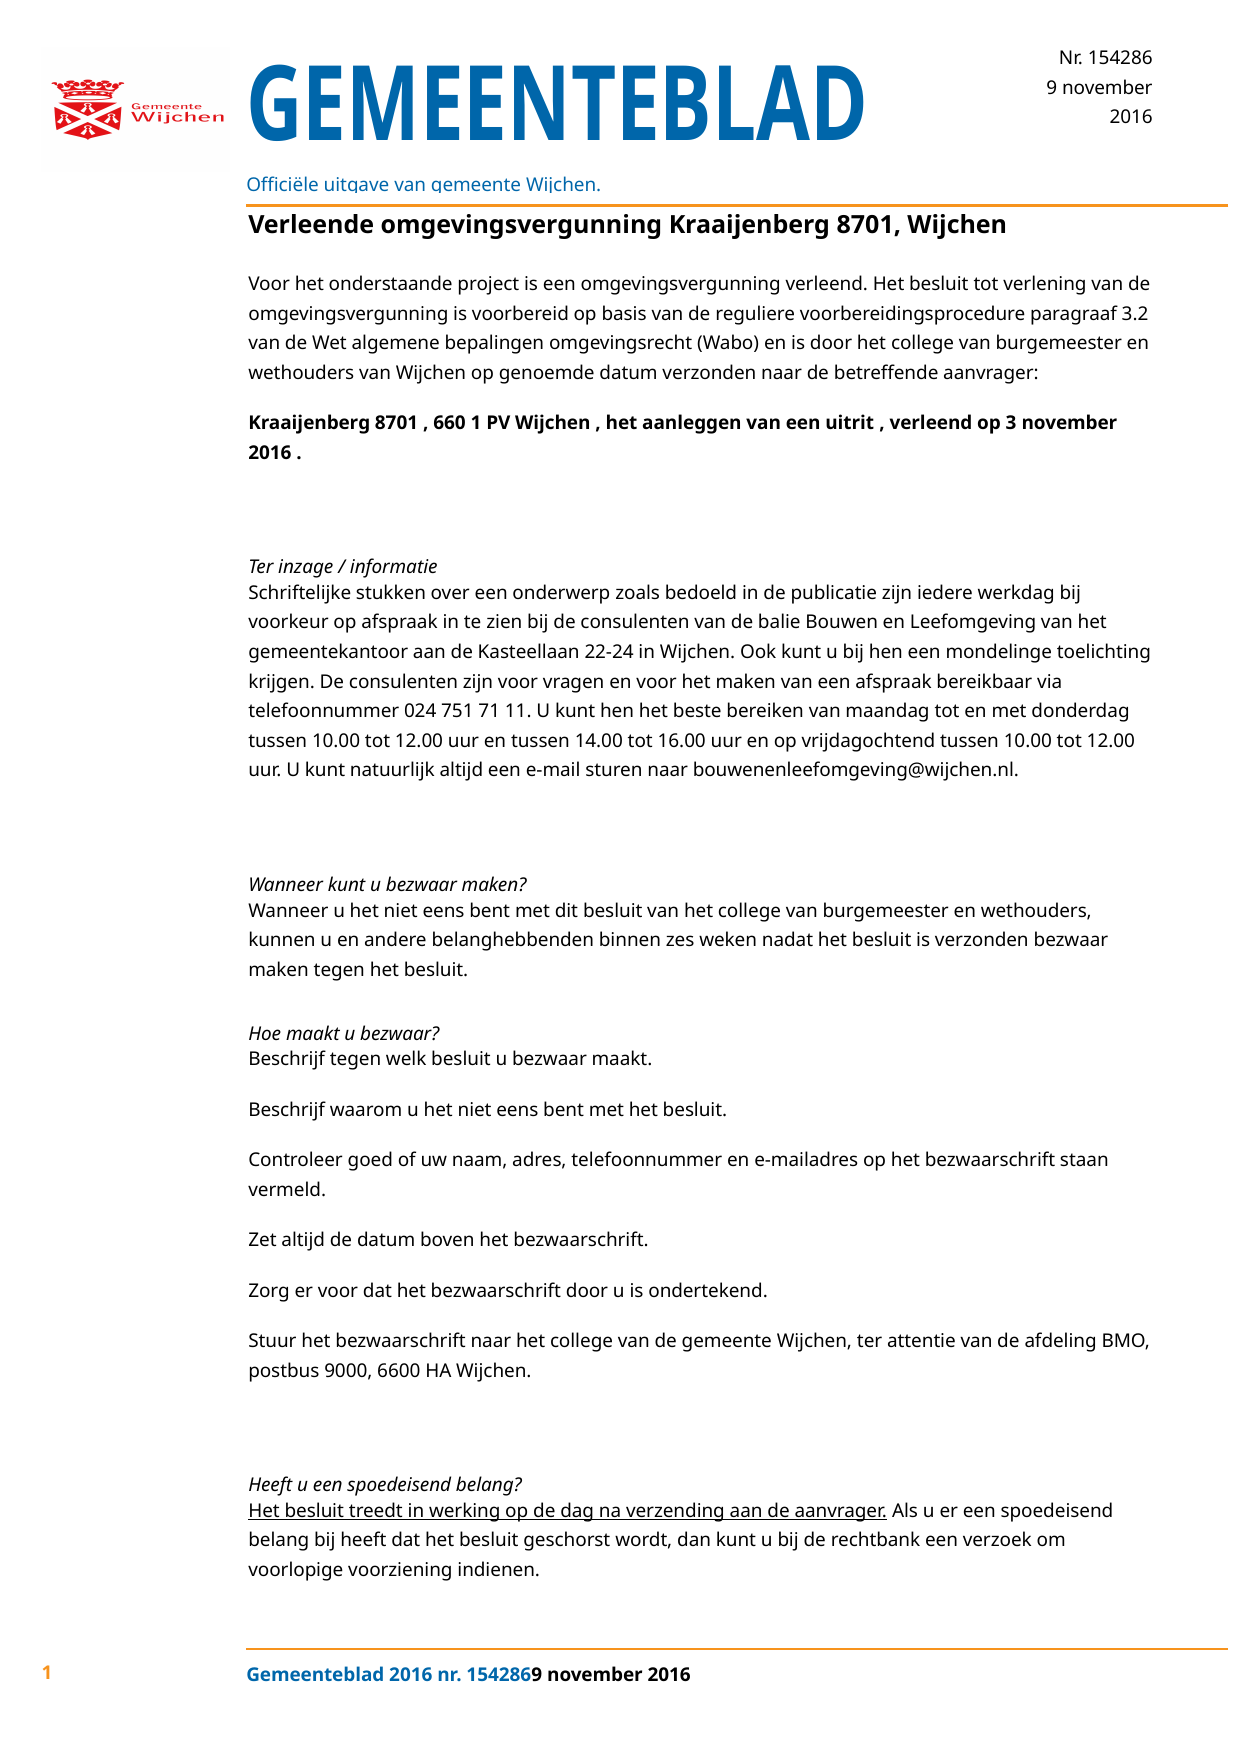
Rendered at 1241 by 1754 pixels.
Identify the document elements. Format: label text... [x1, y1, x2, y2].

text Verleende omgevingsvergunning Kraaijenberg 8701, Wijchen [248, 207, 1152, 241]
text Wanneer kunt u bezwaar maken? [248, 871, 1152, 897]
text Heeft u een spoedeisend belang? [248, 1471, 1152, 1497]
text Ter inzage / informatie [248, 553, 1152, 579]
text Het besluit treedt in werking op de dag na verzending aan de aanvrager. Als u er een spoedeisend belang bij heeft dat het besluit geschorst wordt, dan kunt u bij de rechtbank een verzoek om voorlopige voorziening indienen. [248, 1497, 1152, 1582]
text Schriftelijke stukken over een onderwerp zoals bedoeld in de publicatie zijn iedere werkdag bij voorkeur op afspraak in te zien bij de consulenten van de balie Bouwen en Leefomgeving van het gemeentekantoor aan de Kasteellaan 22-24 in Wijchen. Ook kunt u bij hen een mondelinge toelichting krijgen. De consulenten zijn voor vragen en voor het maken van een afspraak bereikbaar via telefoonnummer 024 751 71 11. U kunt hen het beste bereiken van maandag tot en met donderdag tussen 10.00 tot 12.00 uur en tussen 14.00 tot 16.00 uur en op vrijdagochtend tussen 10.00 tot 12.00 uur. U kunt natuurlijk altijd een e-mail sturen naar bouwenenleefomgeving@wijchen.nl. [248, 579, 1152, 782]
text Zet altijd de datum boven het bezwaarschrift. [248, 1226, 1152, 1252]
text Zorg er voor dat het bezwaarschrift door u is ondertekend. [248, 1277, 1152, 1303]
text Hoe maakt u bezwaar? [248, 1020, 1152, 1046]
text Voor het onderstaande project is een omgevingsvergunning verleend. Het besluit tot verlening van de omgevingsvergunning is voorbereid op basis van de reguliere voorbereidingsprocedure paragraaf 3.2 van de Wet algemene bepalingen omgevingsrecht (Wabo) en is door het college van burgemeester en wethouders van Wijchen op genoemde datum verzonden naar de betreffende aanvrager: [248, 270, 1152, 385]
text Beschrijf waarom u het niet eens bent met het besluit. [248, 1096, 1152, 1122]
picture [41, 47, 231, 172]
text Beschrijf tegen welk besluit u bezwaar maakt. [248, 1046, 1152, 1071]
text Stuur het bezwaarschrift naar het college van de gemeente Wijchen, ter attentie van de afdeling BMO, postbus 9000, 6600 HA Wijchen. [248, 1327, 1152, 1383]
text Wanneer u het niet eens bent met dit besluit van het college van burgemeester en wethouders, kunnen u en andere belanghebbenden binnen zes weken nadat het besluit is verzonden bezwaar maken tegen het besluit. [248, 897, 1152, 982]
text Controleer goed of uw naam, adres, telefoonnummer en e-mailadres op het bezwaarschrift staan vermeld. [248, 1146, 1152, 1202]
text Kraaijenberg 8701 , 660 1 PV Wijchen , het aanleggen van een uitrit , verleend op 3 november 2016 . [248, 409, 1152, 465]
